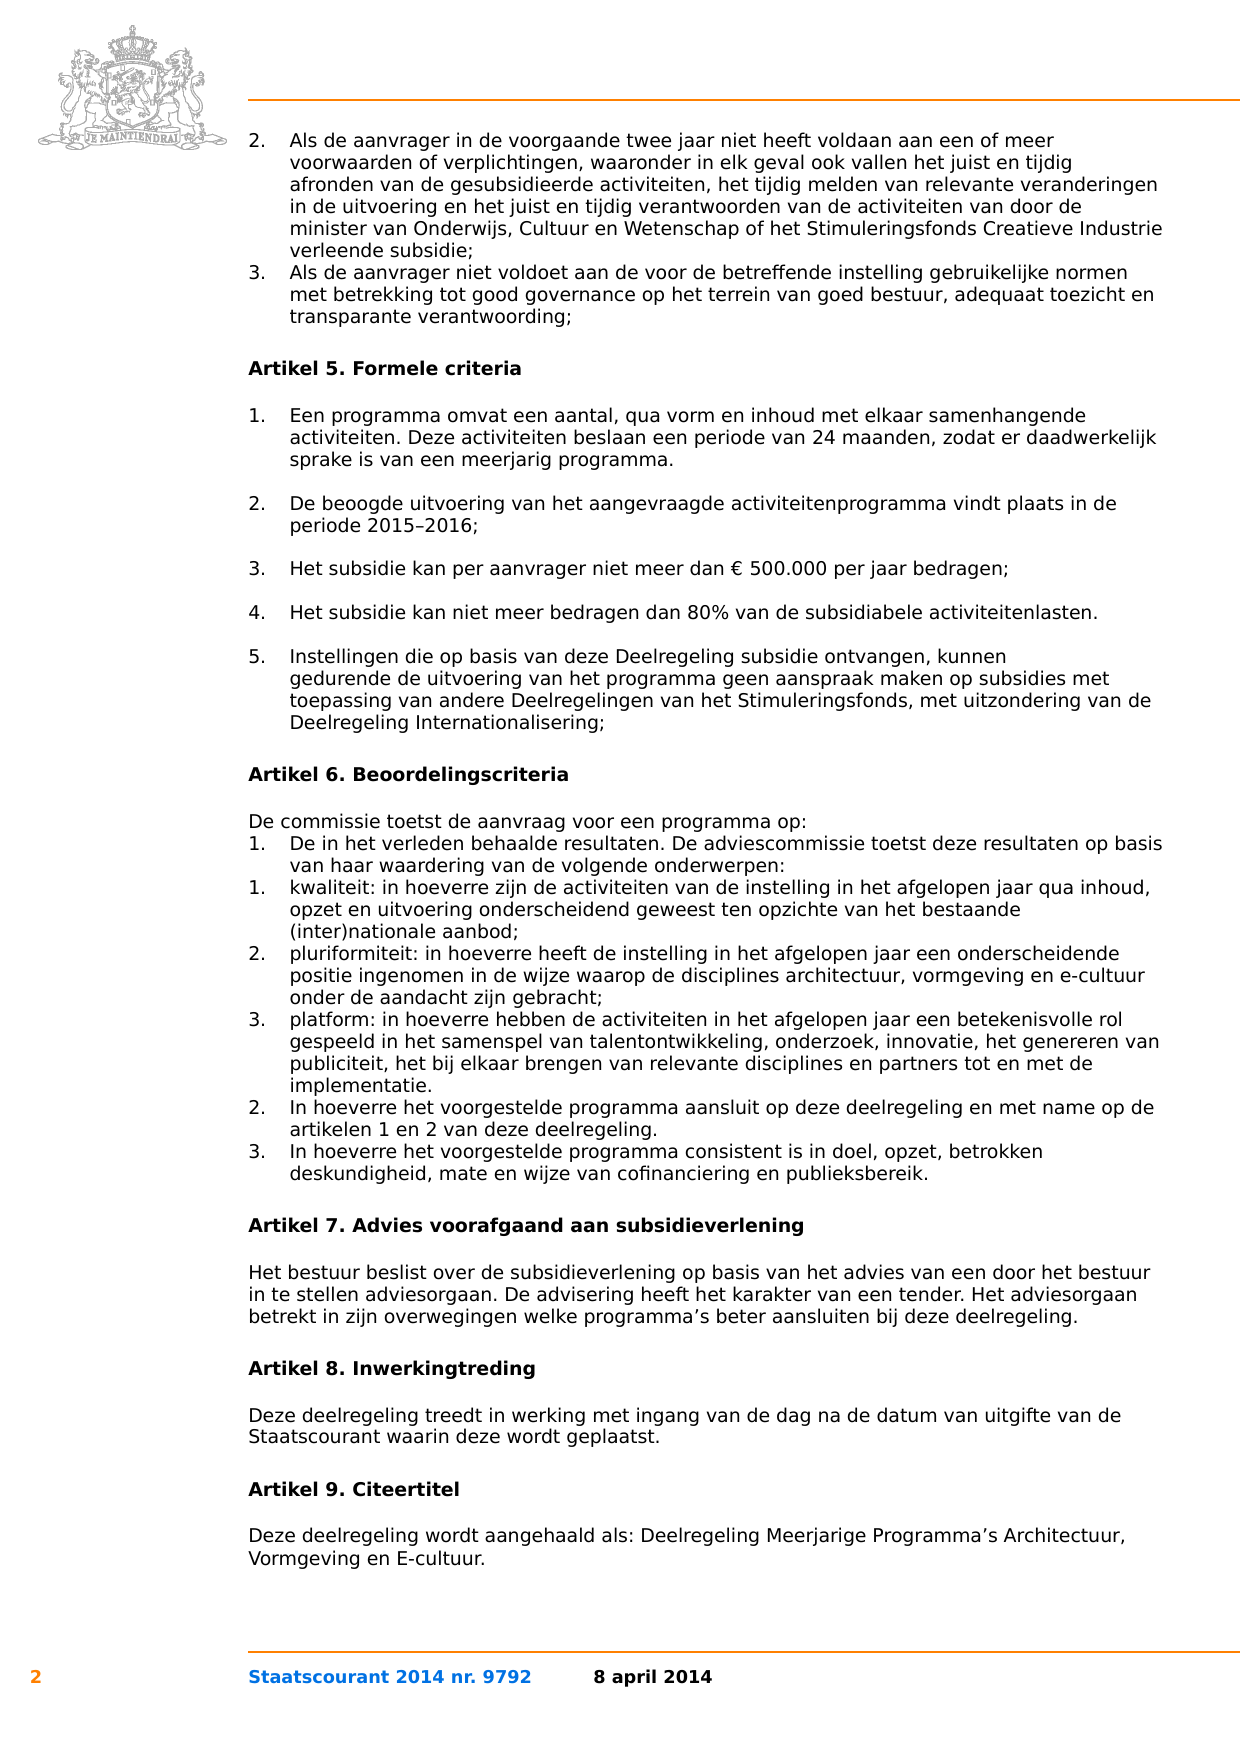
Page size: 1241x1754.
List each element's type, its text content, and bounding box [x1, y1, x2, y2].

text 2. De beoogde uitvoering van het aangevraagde activiteitenprogramma vindt plaats in de periode 2015–2016; [248, 492, 1163, 536]
picture [38, 25, 227, 150]
text 1. Een programma omvat een aantal, qua vorm en inhoud met elkaar samenhangende activiteiten. Deze activiteiten beslaan een periode van 24 maanden, zodat er daadwerkelijk sprake is van een meerjarig programma. [248, 405, 1163, 471]
subtitle Artikel 7. Advies voorafgaand aan subsidieverlening [248, 1214, 1163, 1237]
text 3. Het subsidie kan per aanvrager niet meer dan € 500.000 per jaar bedragen; [248, 558, 1163, 580]
subtitle Artikel 6. Beoordelingscriteria [248, 764, 1163, 786]
text Deze deelregeling treedt in werking met ingang van de dag na de datum van uitgifte van de Staatscourant waarin deze wordt geplaatst. [248, 1404, 1163, 1448]
text 2. Als de aanvrager in de voorgaande twee jaar niet heeft voldaan aan een of meer voorwaarden of verplichtingen, waaronder in elk geval ook vallen het juist en tijdig afronden van de gesubsidieerde activiteiten, het tijdig melden van relevante veranderingen in de uitvoering en het juist en tijdig verantwoorden van de activiteiten van door de minister van Onderwijs, Cultuur en Wetenschap of het Stimuleringsfonds Creatieve Industrie verleende subsidie; [248, 130, 1163, 262]
text Deze deelregeling wordt aangehaald als: Deelregeling Meerjarige Programma’s Architectuur, Vormgeving en E-cultuur. [248, 1525, 1163, 1569]
text 3. In hoeverre het voorgestelde programma consistent is in doel, opzet, betrokken deskundigheid, mate en wijze van cofinanciering en publieksbereik. [248, 1141, 1163, 1184]
text 4. Het subsidie kan niet meer bedragen dan 80% van de subsidiabele activiteitenlasten. [248, 602, 1163, 624]
text 1. kwaliteit: in hoeverre zijn de activiteiten van de instelling in het afgelopen jaar qua inhoud, opzet en uitvoering onderscheidend geweest ten opzichte van het bestaande (inter)nationale aanbod; [248, 877, 1163, 943]
text Het bestuur beslist over de subsidieverlening op basis van het advies van een door het bestuur in te stellen adviesorgaan. De advisering heeft het karakter van een tender. Het adviesorgaan betrekt in zijn overwegingen welke programma’s beter aansluiten bij deze deelregeling. [248, 1262, 1163, 1327]
subtitle Artikel 8. Inwerkingtreding [248, 1357, 1163, 1379]
text 5. Instellingen die op basis van deze Deelregeling subsidie ontvangen, kunnen [248, 646, 1163, 668]
text 2. pluriformiteit: in hoeverre heeft de instelling in het afgelopen jaar een onderscheidende positie ingenomen in de wijze waarop de disciplines architectuur, vormgeving en e-cultuur onder de aandacht zijn gebracht; [248, 943, 1163, 1009]
text De commissie toetst de aanvraag voor een programma op: [248, 811, 1163, 833]
subtitle Artikel 5. Formele criteria [248, 358, 1163, 380]
subtitle Artikel 9. Citeertitel [248, 1478, 1163, 1500]
text 2. In hoeverre het voorgestelde programma aansluit op deze deelregeling en met name op de artikelen 1 en 2 van deze deelregeling. [248, 1097, 1163, 1141]
text gedurende de uitvoering van het programma geen aanspraak maken op subsidies met toepassing van andere Deelregelingen van het Stimuleringsfonds, met uitzondering van de Deelregeling Internationalisering; [289, 668, 1163, 734]
text 3. platform: in hoeverre hebben de activiteiten in het afgelopen jaar een betekenisvolle rol gespeeld in het samenspel van talentontwikkeling, onderzoek, innovatie, het genereren van publiciteit, het bij elkaar brengen van relevante disciplines en partners tot en met de implementatie. [248, 1009, 1163, 1097]
text 1. De in het verleden behaalde resultaten. De adviescommissie toetst deze resultaten op basis van haar waardering van de volgende onderwerpen: [248, 833, 1163, 877]
text 3. Als de aanvrager niet voldoet aan de voor de betreffende instelling gebruikelijke normen met betrekking tot good governance op het terrein van goed bestuur, adequaat toezicht en transparante verantwoording; [248, 262, 1163, 328]
